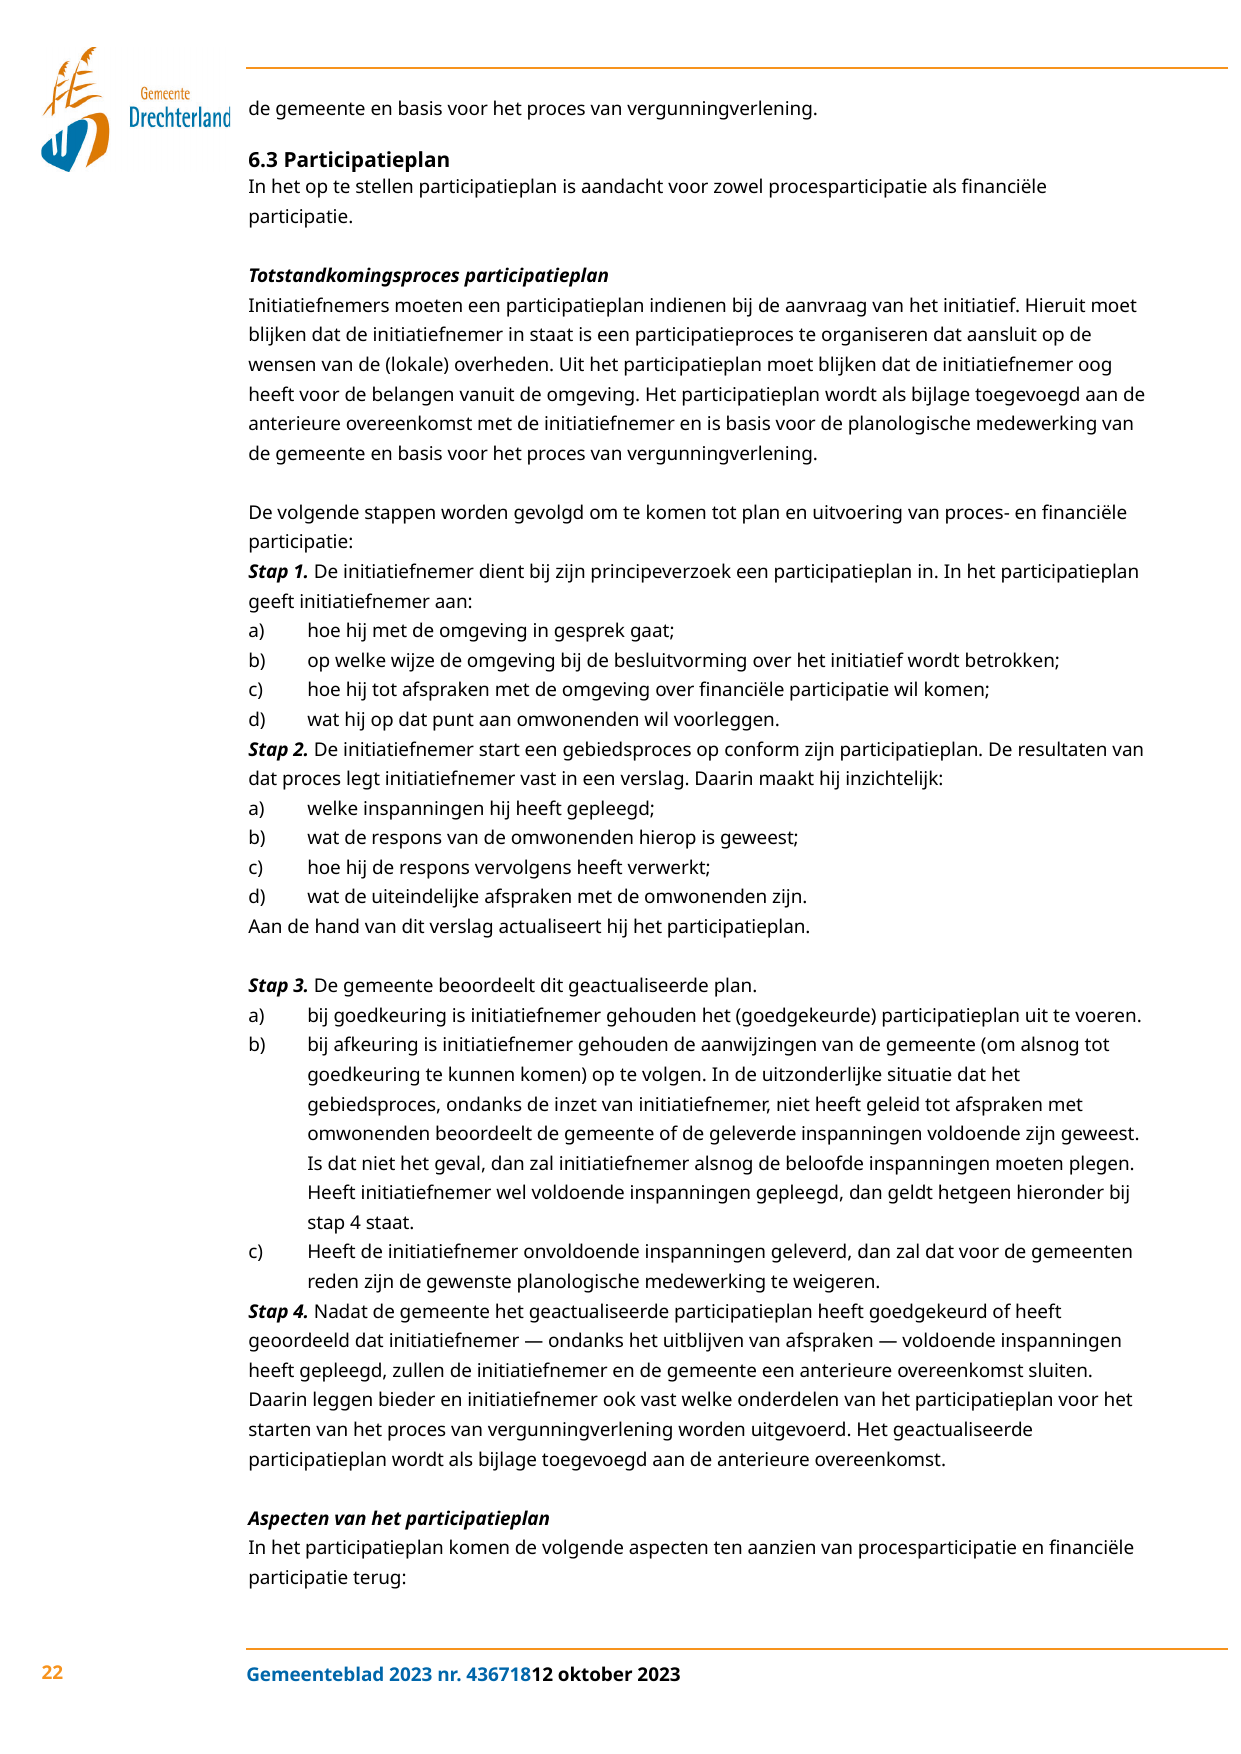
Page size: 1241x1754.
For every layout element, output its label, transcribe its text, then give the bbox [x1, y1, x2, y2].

text In het op te stellen participatieplan is aandacht voor zowel procesparticipatie als financiële participatie. [248, 174, 1152, 229]
list wat hij op dat punt aan omwonenden wil voorleggen. [248, 706, 1152, 732]
list bij goedkeuring is initiatiefnemer gehouden het (goedgekeurde) participatieplan uit te voeren. [248, 1002, 1152, 1028]
list welke inspanningen hij heeft gepleegd; [248, 795, 1152, 821]
text Stap 3. De gemeente beoordeelt dit geactualiseerde plan. [248, 972, 1152, 998]
text Totstandkomingsproces participatieplan [248, 262, 1152, 288]
text Stap 1. De initiatiefnemer dient bij zijn principeverzoek een participatieplan in. In het participatieplan geeft initiatiefnemer aan: [248, 558, 1152, 613]
text Aan de hand van dit verslag actualiseert hij het participatieplan. [248, 913, 1152, 939]
list wat de respons van de omwonenden hierop is geweest; [248, 824, 1152, 850]
picture [226, 115, 231, 124]
text In het participatieplan komen de volgende aspecten ten aanzien van procesparticipatie en financiële participatie terug: [248, 1534, 1152, 1590]
text Stap 4. Nadat de gemeente het geactualiseerde participatieplan heeft goedgekeurd of heeft geoordeeld dat initiatiefnemer — ondanks het uitblijven van afspraken — voldoende inspanningen heeft gepleegd, zullen de initiatiefnemer en de gemeente een anterieure overeenkomst sluiten. Daarin leggen bieder en initiatiefnemer ook vast welke onderdelen van het participatieplan voor het starten van het proces van vergunningverlening worden uitgevoerd. Het geactualiseerde participatieplan wordt als bijlage toegevoegd aan de anterieure overeenkomst. [248, 1298, 1152, 1471]
list bij afkeuring is initiatiefnemer gehouden de aanwijzingen van de gemeente (om alsnog tot goedkeuring te kunnen komen) op te volgen. In de uitzonderlijke situatie dat het gebiedsproces, ondanks de inzet van initiatiefnemer, niet heeft geleid tot afspraken met omwonenden beoordeelt de gemeente of de geleverde inspanningen voldoende zijn geweest. Is dat niet het geval, dan zal initiatiefnemer alsnog de beloofde inspanningen moeten plegen. [248, 1032, 1152, 1176]
list op welke wijze de omgeving bij de besluitvorming over het initiatief wordt betrokken; [248, 647, 1152, 673]
list Heeft initiatiefnemer wel voldoende inspanningen gepleegd, dan geldt hetgeen hieronder bij stap 4 staat. [248, 1179, 1152, 1235]
picture [41, 158, 64, 172]
text Initiatiefnemers moeten een participatieplan indienen bij de aanvraag van het initiatief. Hieruit moet blijken dat de initiatiefnemer in staat is een participatieproces te organiseren dat aansluit op de wensen van de (lokale) overheden. Uit het participatieplan moet blijken dat de initiatiefnemer oog heeft voor de belangen vanuit de omgeving. Het participatieplan wordt als bijlage toegevoegd aan de anterieure overeenkomst met de initiatiefnemer en is basis voor de planologische medewerking van de gemeente en basis voor het proces van vergunningverlening. [248, 292, 1152, 466]
text De volgende stappen worden gevolgd om te komen tot plan en uitvoering van proces- en financiële participatie: [248, 499, 1152, 554]
picture [41, 47, 231, 172]
list hoe hij de respons vervolgens heeft verwerkt; [248, 854, 1152, 880]
list hoe hij met de omgeving in gesprek gaat; [248, 617, 1152, 643]
list Heeft de initiatiefnemer onvoldoende inspanningen geleverd, dan zal dat voor de gemeenten reden zijn de gewenste planologische medewerking te weigeren. [248, 1239, 1152, 1294]
text Aspecten van het participatieplan [248, 1505, 1152, 1531]
text 6.3 Participatieplan [248, 145, 1152, 174]
text de gemeente en basis voor het proces van vergunningverlening. [248, 95, 1152, 121]
list hoe hij tot afspraken met de omgeving over financiële participatie wil komen; [248, 677, 1152, 702]
text Stap 2. De initiatiefnemer start een gebiedsproces op conform zijn participatieplan. De resultaten van dat proces legt initiatiefnemer vast in een verslag. Daarin maakt hij inzichtelijk: [248, 736, 1152, 791]
list wat de uiteindelijke afspraken met de omwonenden zijn. [248, 884, 1152, 909]
